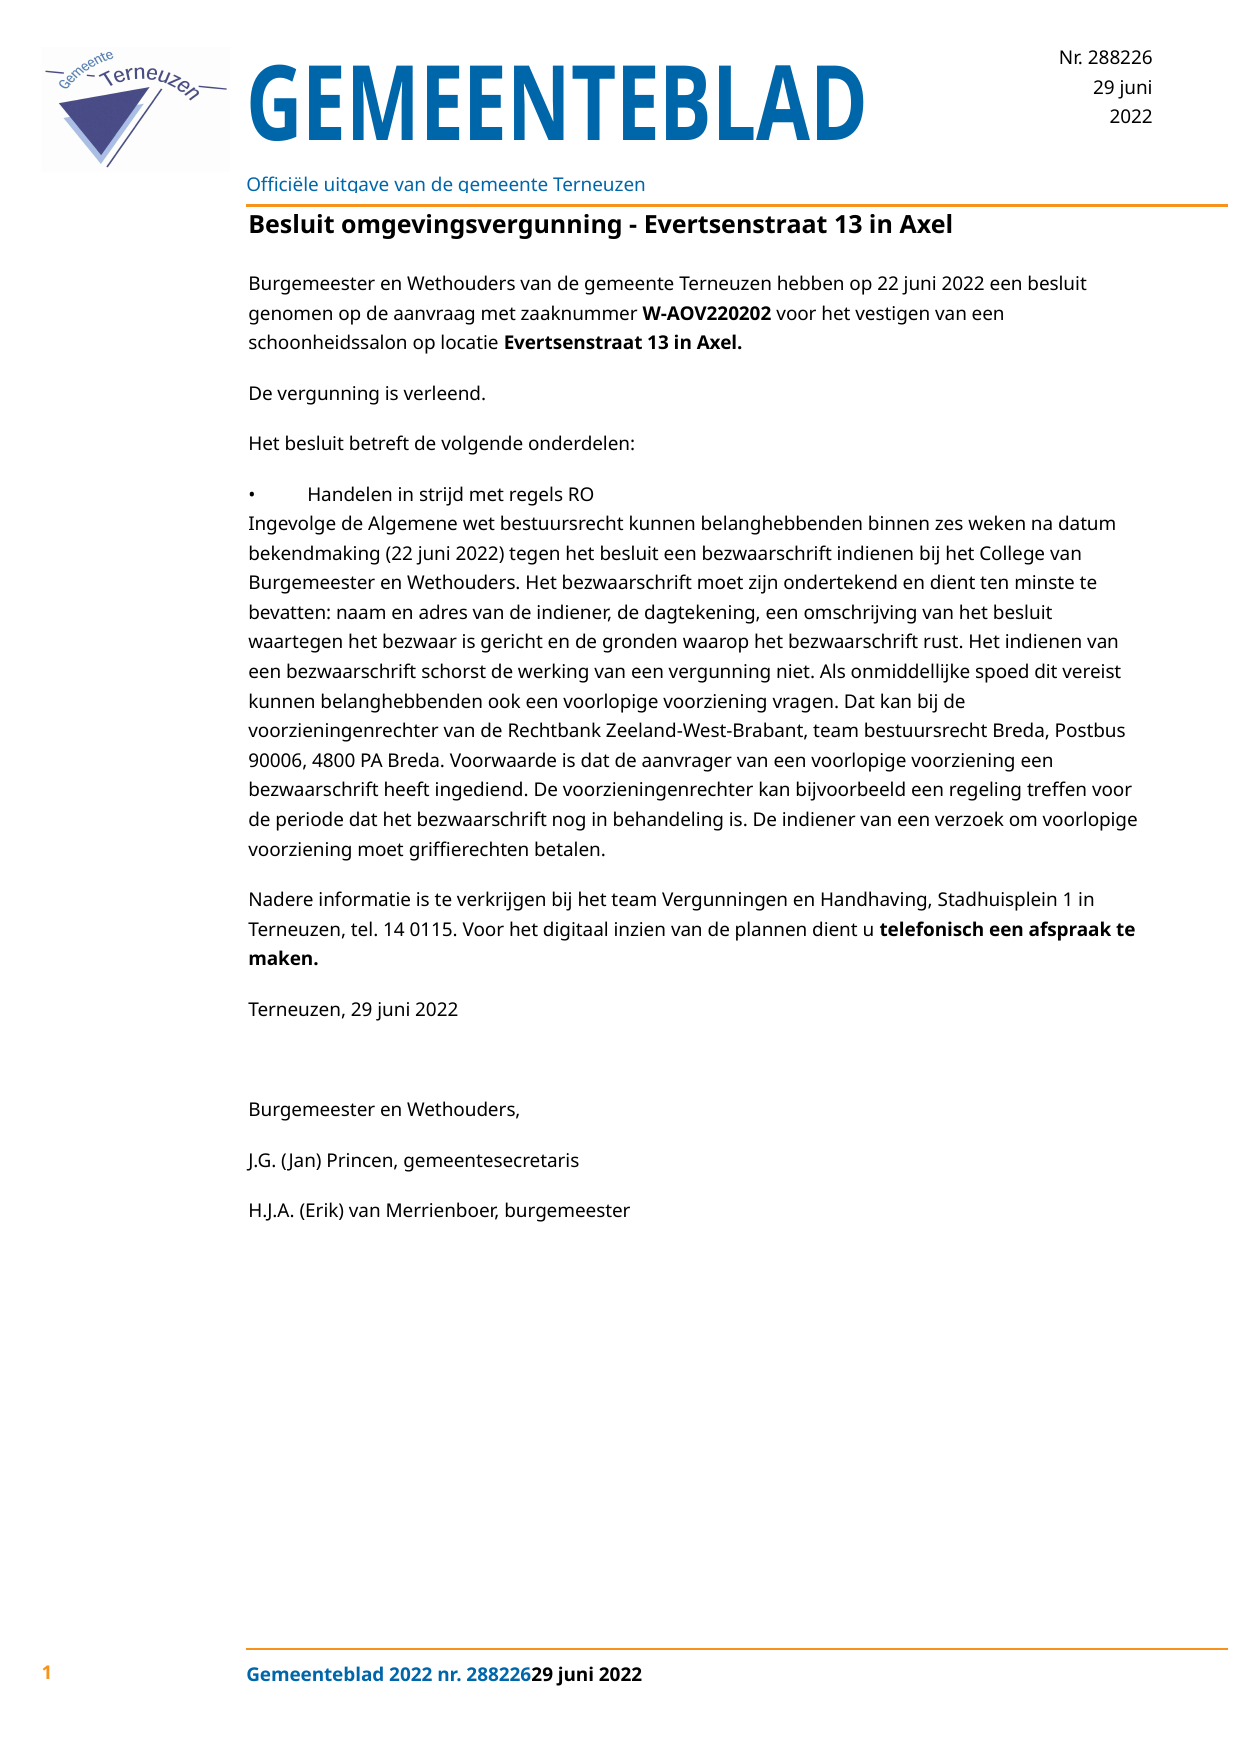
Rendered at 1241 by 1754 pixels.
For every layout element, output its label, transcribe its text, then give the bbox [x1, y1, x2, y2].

picture [41, 47, 231, 172]
text Burgemeester en Wethouders van de gemeente Terneuzen hebben op 22 juni 2022 een besluit genomen op de aanvraag met zaaknummer W-AOV220202 voor het vestigen van een schoonheidssalon op locatie Evertsenstraat 13 in Axel. [248, 270, 1152, 355]
text Ingevolge de Algemene wet bestuursrecht kunnen belanghebbenden binnen zes weken na datum bekendmaking (22 juni 2022) tegen het besluit een bezwaarschrift indienen bij het College van Burgemeester en Wethouders. Het bezwaarschrift moet zijn ondertekend en dient ten minste te bevatten: naam en adres van de indiener, de dagtekening, een omschrijving van het besluit waartegen het bezwaar is gericht en de gronden waarop het bezwaarschrift rust. Het indienen van een bezwaarschrift schorst de werking van een vergunning niet. Als onmiddellijke spoed dit vereist kunnen belanghebbenden ook een voorlopige voorziening vragen. Dat kan bij de voorzieningenrechter van de Rechtbank Zeeland-West-Brabant, team bestuursrecht Breda, Postbus 90006, 4800 PA Breda. Voorwaarde is dat de aanvrager van een voorlopige voorziening een bezwaarschrift heeft ingediend. De voorzieningenrechter kan bijvoorbeeld een regeling treffen voor de periode dat het bezwaarschrift nog in behandeling is. De indiener van een verzoek om voorlopige voorziening moet griffierechten betalen. [248, 510, 1152, 861]
text Terneuzen, 29 juni 2022 [248, 996, 1152, 1021]
text Besluit omgevingsvergunning - Evertsenstraat 13 in Axel [248, 207, 1152, 241]
list Handelen in strijd met regels RO [248, 481, 1152, 506]
text J.G. (Jan) Princen, gemeentesecretaris [248, 1147, 1152, 1173]
text H.J.A. (Erik) van Merrienboer, burgemeester [248, 1197, 1152, 1223]
text Burgemeester en Wethouders, [248, 1097, 1152, 1122]
text Het besluit betreft de volgende onderdelen: [248, 430, 1152, 456]
text De vergunning is verleend. [248, 380, 1152, 406]
text Nadere informatie is te verkrijgen bij het team Vergunningen en Handhaving, Stadhuisplein 1 in Terneuzen, tel. 14 0115. Voor het digitaal inzien van de plannen dient u telefonisch een afspraak te maken. [248, 886, 1152, 971]
